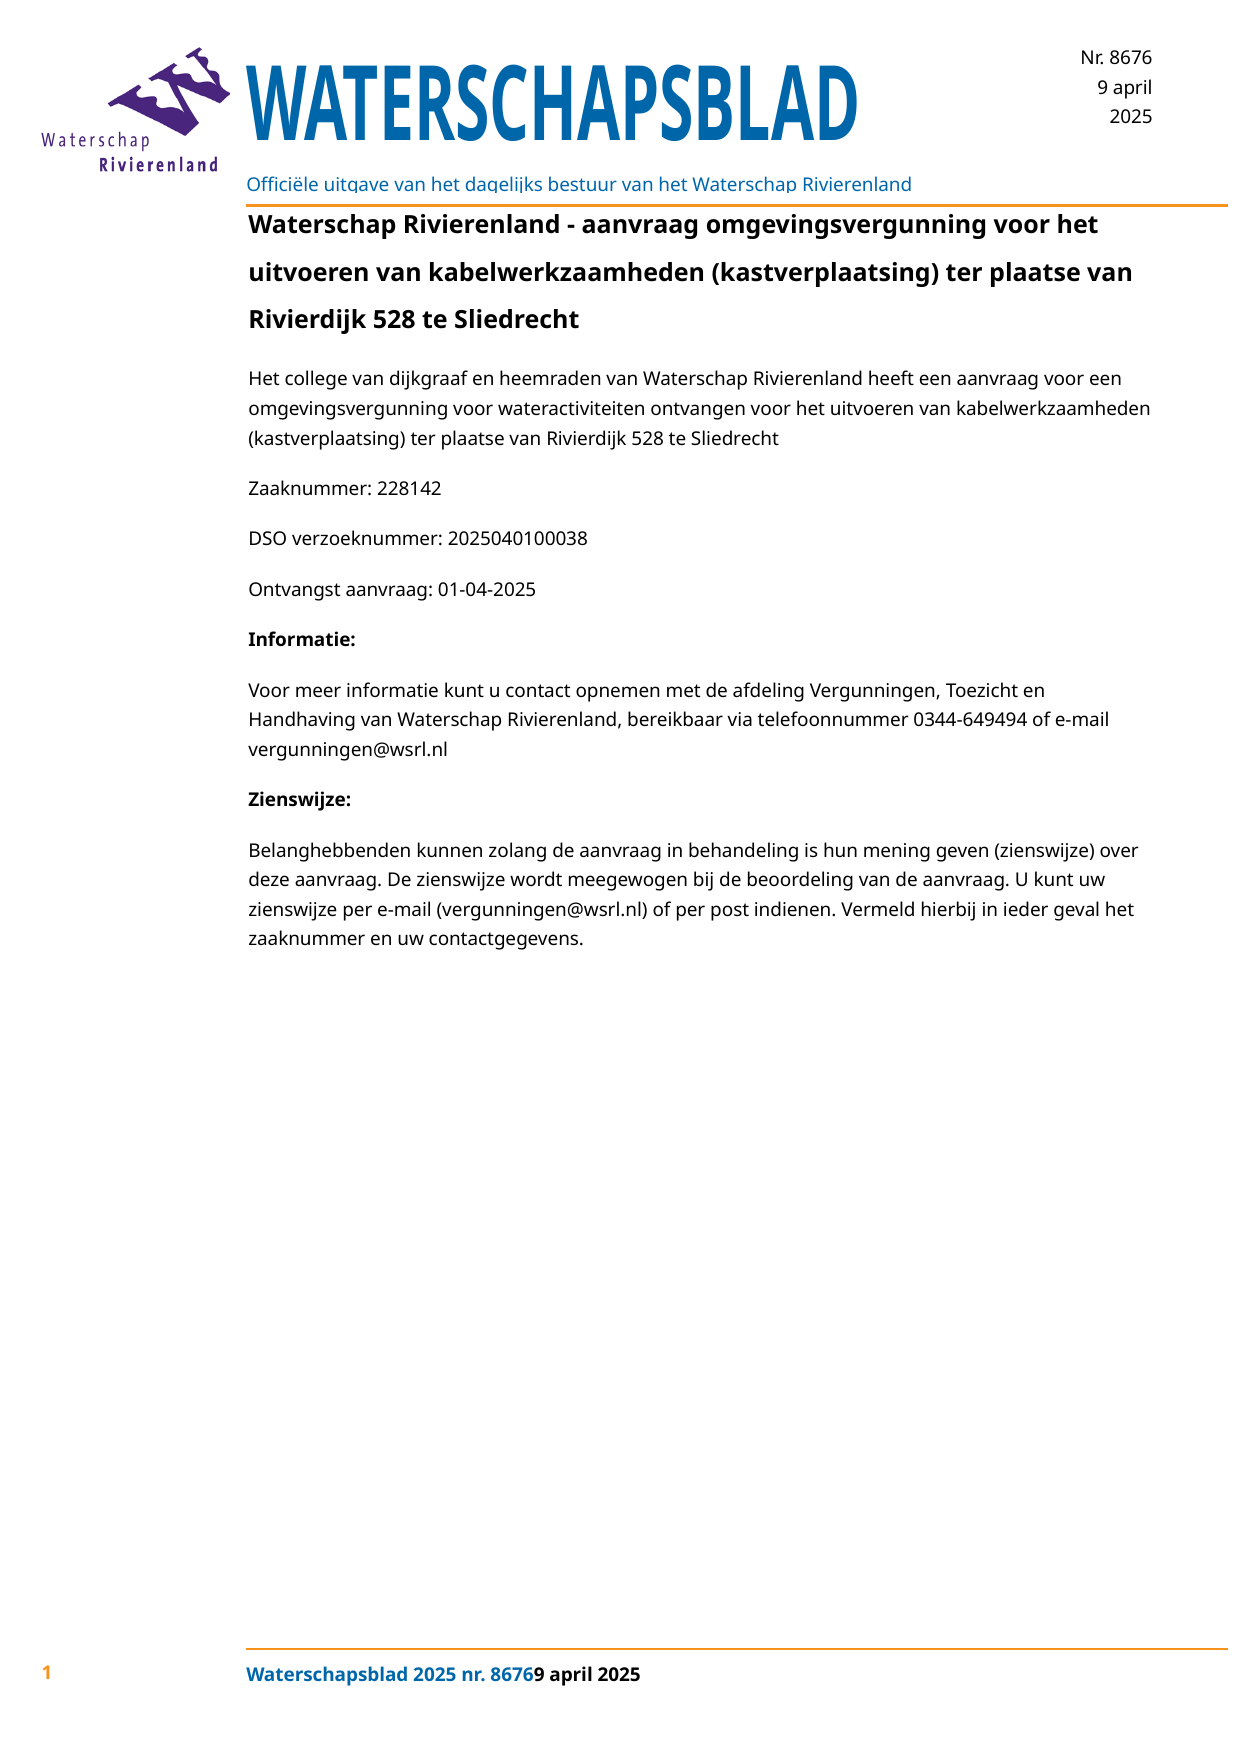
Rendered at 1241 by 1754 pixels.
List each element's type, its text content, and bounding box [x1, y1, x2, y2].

text Informatie: [248, 626, 1152, 652]
text Belanghebbenden kunnen zolang de aanvraag in behandeling is hun mening geven (zienswijze) over deze aanvraag. De zienswijze wordt meegewogen bij de beoordeling van de aanvraag. U kunt uw zienswijze per e-mail (vergunningen@wsrl.nl) of per post indienen. Vermeld hierbij in ieder geval het zaaknummer en uw contactgegevens. [248, 837, 1152, 951]
text Ontvangst aanvraag: 01-04-2025 [248, 576, 1152, 602]
text Het college van dijkgraaf en heemraden van Waterschap Rivierenland heeft een aanvraag voor een omgevingsvergunning voor wateractiviteiten ontvangen voor het uitvoeren van kabelwerkzaamheden (kastverplaatsing) ter plaatse van Rivierdijk 528 te Sliedrecht [248, 366, 1152, 450]
picture [41, 47, 231, 172]
text Voor meer informatie kunt u contact opnemen met de afdeling Vergunningen, Toezicht en Handhaving van Waterschap Rivierenland, bereikbaar via telefoonnummer 0344-649494 of e-mail vergunningen@wsrl.nl [248, 677, 1152, 762]
text DSO verzoeknummer: 2025040100038 [248, 526, 1152, 551]
text Zaaknummer: 228142 [248, 475, 1152, 501]
text Waterschap Rivierenland - aanvraag omgevingsvergunning voor het uitvoeren van kabelwerkzaamheden (kastverplaatsing) ter plaatse van Rivierdijk 528 te Sliedrecht [248, 207, 1152, 336]
text Zienswijze: [248, 786, 1152, 812]
